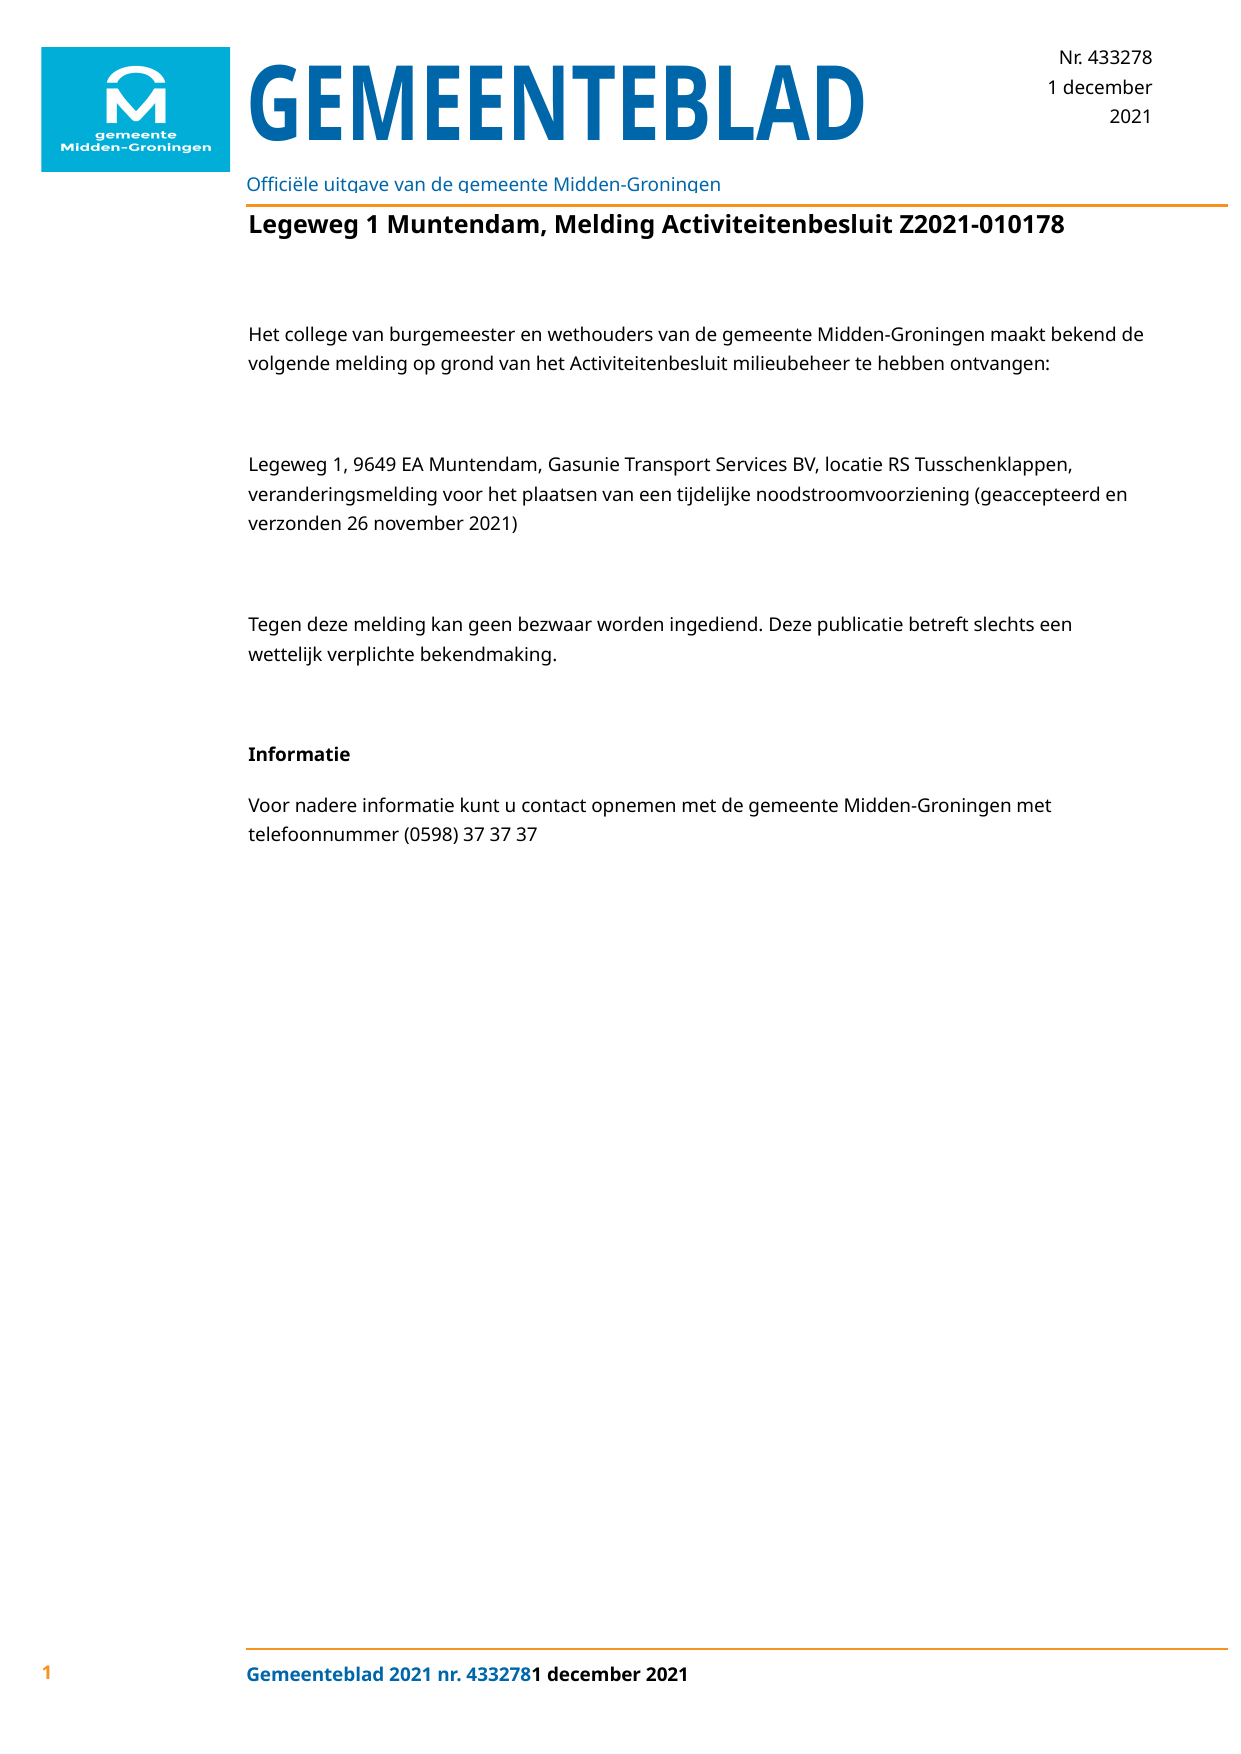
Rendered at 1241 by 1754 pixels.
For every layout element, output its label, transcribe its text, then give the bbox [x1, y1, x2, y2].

text Voor nadere informatie kunt u contact opnemen met de gemeente Midden-Groningen met telefoonnummer (0598) 37 37 37 [248, 792, 1152, 847]
picture [108, 66, 164, 82]
text Tegen deze melding kan geen bezwaar worden ingediend. Deze publicatie betreft slechts een wettelijk verplichte bekendmaking. [248, 611, 1152, 666]
text Legeweg 1 Muntendam, Melding Activiteitenbesluit Z2021-010178 [248, 207, 1152, 241]
picture [184, 146, 190, 153]
text Informatie [248, 742, 1152, 767]
text Het college van burgemeester en wethouders van de gemeente Midden-Groningen maakt bekend de volgende melding op grond van het Activiteitenbesluit milieubeheer te hebben ontvangen: [248, 321, 1152, 376]
picture [107, 89, 165, 122]
text Legeweg 1, 9649 EA Muntendam, Gasunie Transport Services BV, locatie RS Tusschenklappen, veranderingsmelding voor het plaatsen van een tijdelijke noodstroomvoorziening (geaccepteerd en verzonden 26 november 2021) [248, 451, 1152, 536]
